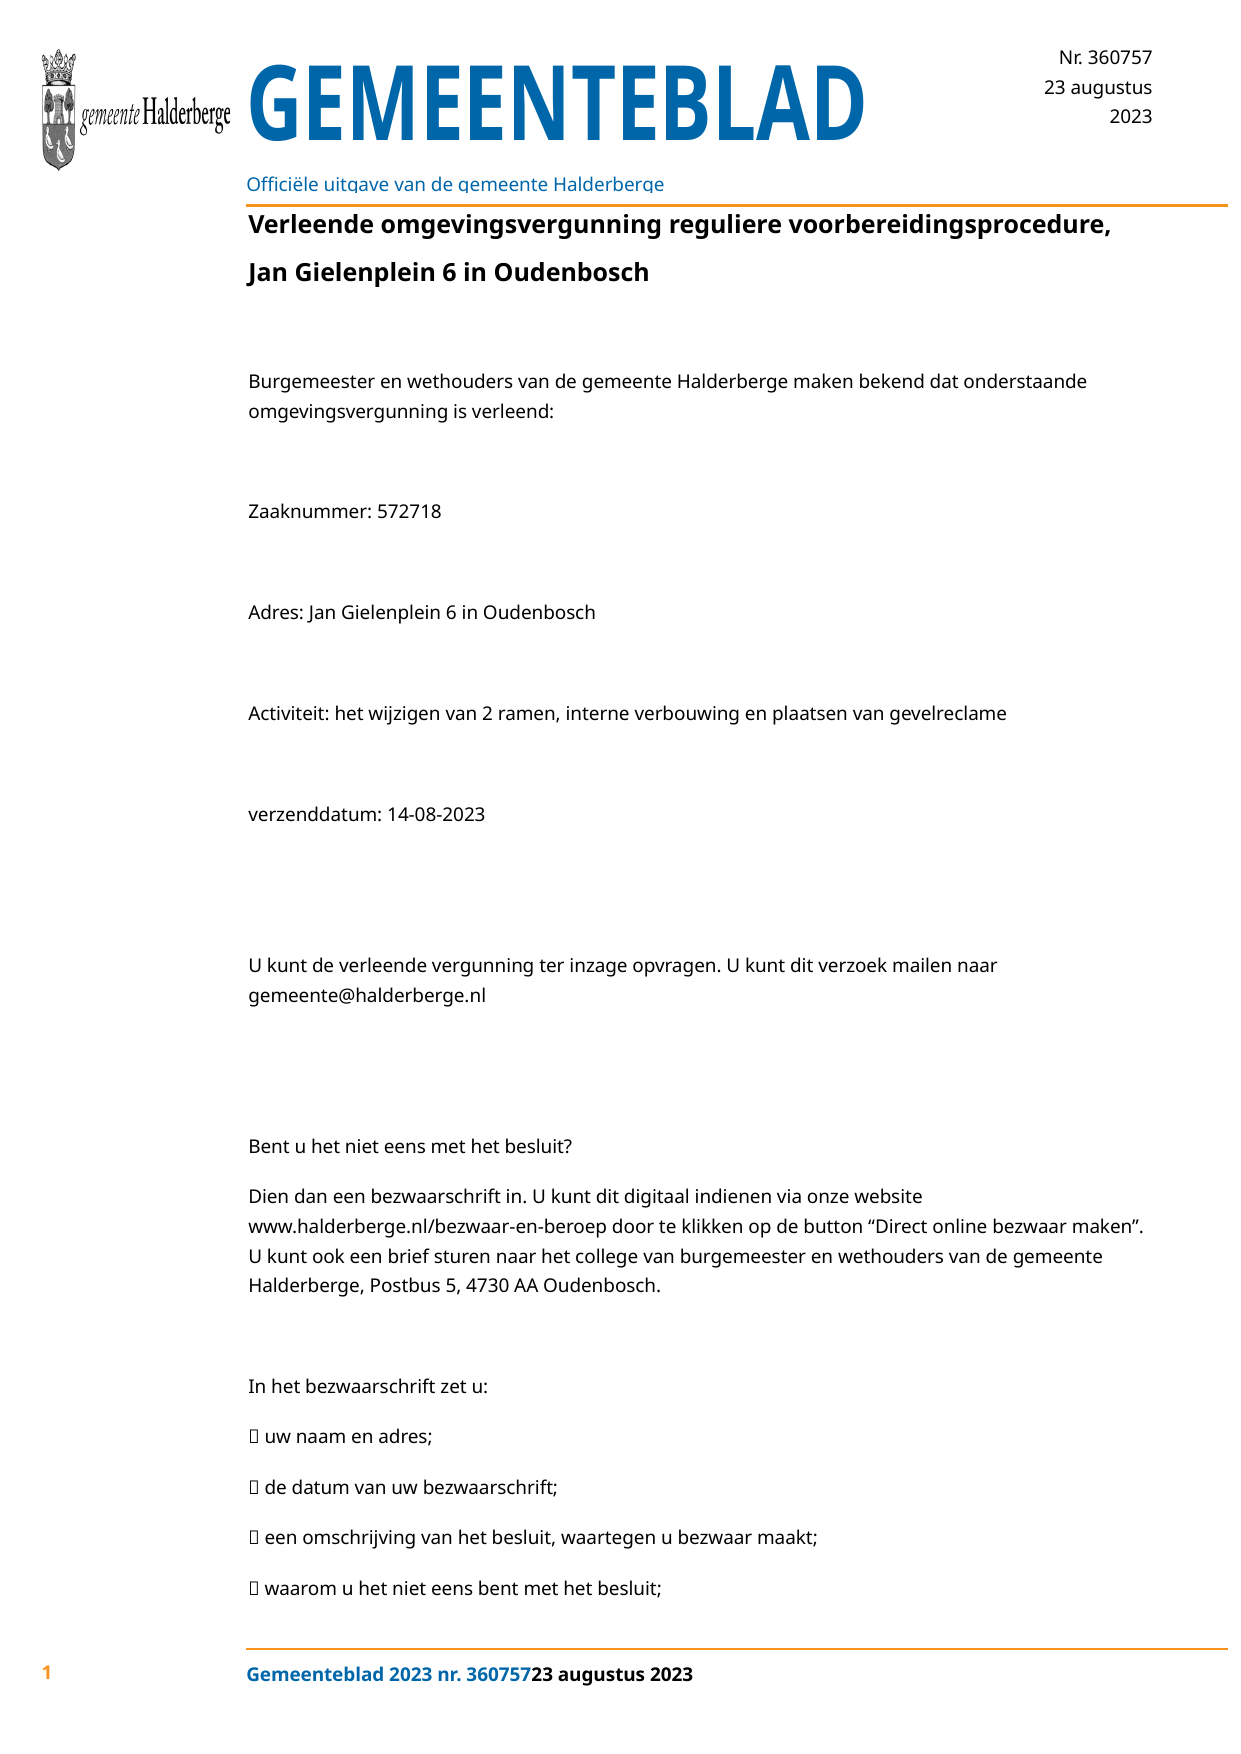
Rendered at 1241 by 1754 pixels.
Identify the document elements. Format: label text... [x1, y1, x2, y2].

text Dien dan een bezwaarschrift in. U kunt dit digitaal indienen via onze website www.halderberge.nl/bezwaar-en-beroep door te klikken op de button “Direct online bezwaar maken”. U kunt ook een brief sturen naar het college van burgemeester en wethouders van de gemeente Halderberge, Postbus 5, 4730 AA Oudenbosch. [248, 1184, 1152, 1298]
text  een omschrijving van het besluit, waartegen u bezwaar maakt; [248, 1524, 1152, 1550]
text Zaaknummer: 572718 [248, 499, 1152, 524]
text U kunt de verleende vergunning ter inzage opvragen. U kunt dit verzoek mailen naar gemeente@halderberge.nl [248, 952, 1152, 1008]
text In het bezwaarschrift zet u: [248, 1373, 1152, 1399]
text Verleende omgevingsvergunning reguliere voorbereidingsprocedure, Jan Gielenplein 6 in Oudenbosch [248, 207, 1152, 288]
text  uw naam en adres; [248, 1424, 1152, 1449]
text Bent u het niet eens met het besluit? [248, 1133, 1152, 1159]
text  de datum van uw bezwaarschrift; [248, 1474, 1152, 1500]
text  waarom u het niet eens bent met het besluit; [248, 1575, 1152, 1601]
text Burgemeester en wethouders van de gemeente Halderberge maken bekend dat onderstaande omgevingsvergunning is verleend: [248, 368, 1152, 424]
picture [41, 47, 231, 172]
text verzenddatum: 14-08-2023 [248, 801, 1152, 827]
text Adres: Jan Gielenplein 6 in Oudenbosch [248, 599, 1152, 625]
text Activiteit: het wijzigen van 2 ramen, interne verbouwing en plaatsen van gevelreclame [248, 700, 1152, 726]
